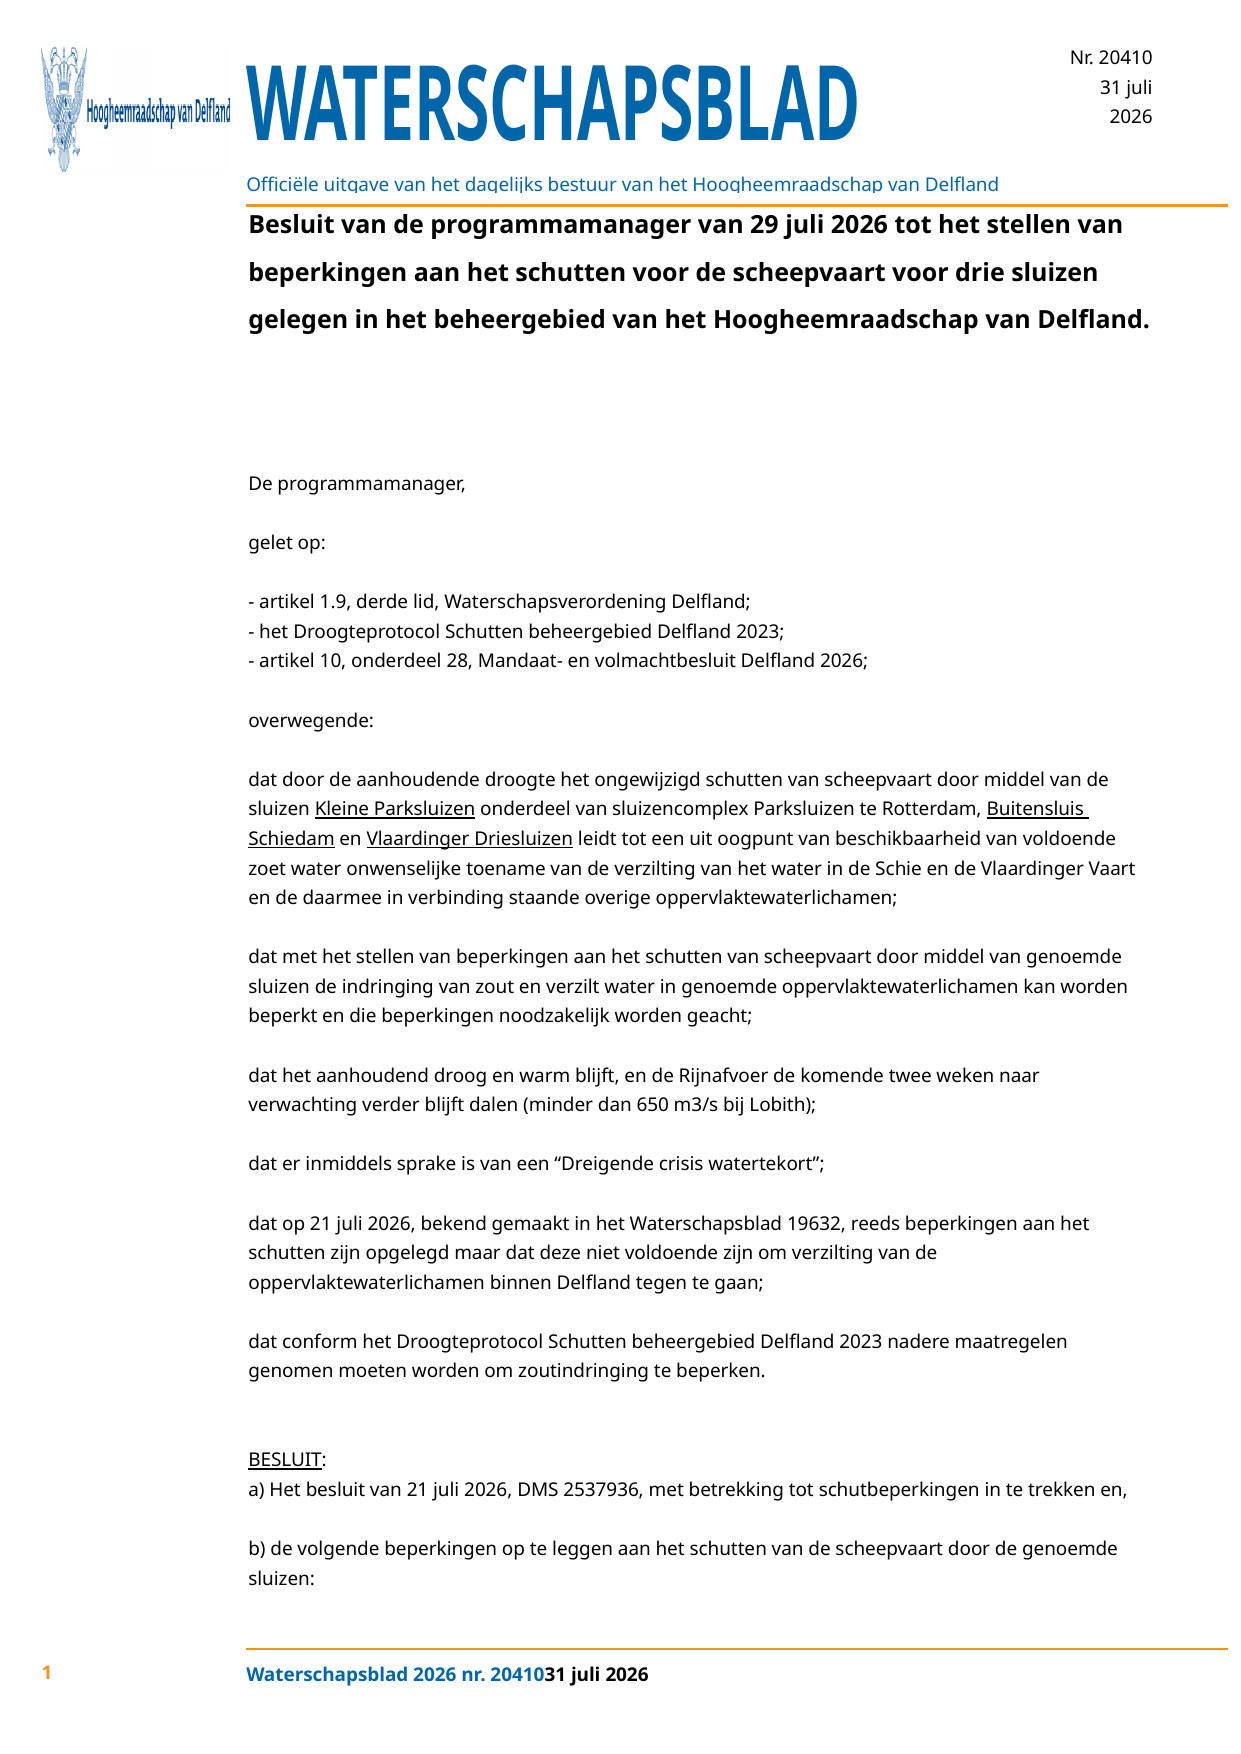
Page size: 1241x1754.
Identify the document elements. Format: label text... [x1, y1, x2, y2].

text Besluit van de programmamanager van 29 juli 2026 tot het stellen van beperkingen aan het schutten voor de scheepvaart voor drie sluizen gelegen in het beheergebied van het Hoogheemraadschap van Delfland. [248, 207, 1152, 336]
text a) Het besluit van 21 juli 2026, DMS 2537936, met betrekking tot schutbeperkingen in te trekken en, [248, 1476, 1152, 1502]
text overwegende: [248, 707, 1152, 732]
text dat met het stellen van beperkingen aan het schutten van scheepvaart door middel van genoemde sluizen de indringing van zout en verzilt water in genoemde oppervlaktewaterlichamen kan worden beperkt en die beperkingen noodzakelijk worden geacht; [248, 943, 1152, 1028]
text dat er inmiddels sprake is van een “Dreigende crisis watertekort”; [248, 1151, 1152, 1176]
picture [41, 47, 231, 172]
text gelet op: [248, 529, 1152, 555]
text dat door de aanhoudende droogte het ongewijzigd schutten van scheepvaart door middel van de sluizen Kleine Parksluizen onderdeel van sluizencomplex Parksluizen te Rotterdam, Buitensluis Schiedam en Vlaardinger Driesluizen leidt tot een uit oogpunt van beschikbaarheid van voldoende zoet water onwenselijke toename van de verzilting van het water in de Schie en de Vlaardinger Vaart en de daarmee in verbinding staande overige oppervlaktewaterlichamen; [248, 766, 1152, 910]
text - artikel 10, onderdeel 28, Mandaat- en volmachtbesluit Delfland 2026; [248, 648, 1152, 673]
text b) de volgende beperkingen op te leggen aan het schutten van de scheepvaart door de genoemde sluizen: [248, 1535, 1152, 1590]
text dat conform het Droogteprotocol Schutten beheergebied Delfland 2023 nadere maatregelen genomen moeten worden om zoutindringing te beperken. [248, 1328, 1152, 1383]
text dat op 21 juli 2026, bekend gemaakt in het Waterschapsblad 19632, reeds beperkingen aan het schutten zijn opgelegd maar dat deze niet voldoende zijn om verzilting van de oppervlaktewaterlichamen binnen Delfland tegen te gaan; [248, 1210, 1152, 1294]
text - artikel 1.9, derde lid, Waterschapsverordening Delfland; [248, 588, 1152, 614]
text BESLUIT: [248, 1446, 1152, 1472]
text dat het aanhoudend droog en warm blijft, en de Rijnafvoer de komende twee weken naar verwachting verder blijft dalen (minder dan 650 m3/s bij Lobith); [248, 1062, 1152, 1117]
text De programmamanager, [248, 470, 1152, 496]
text - het Droogteprotocol Schutten beheergebied Delfland 2023; [248, 618, 1152, 644]
